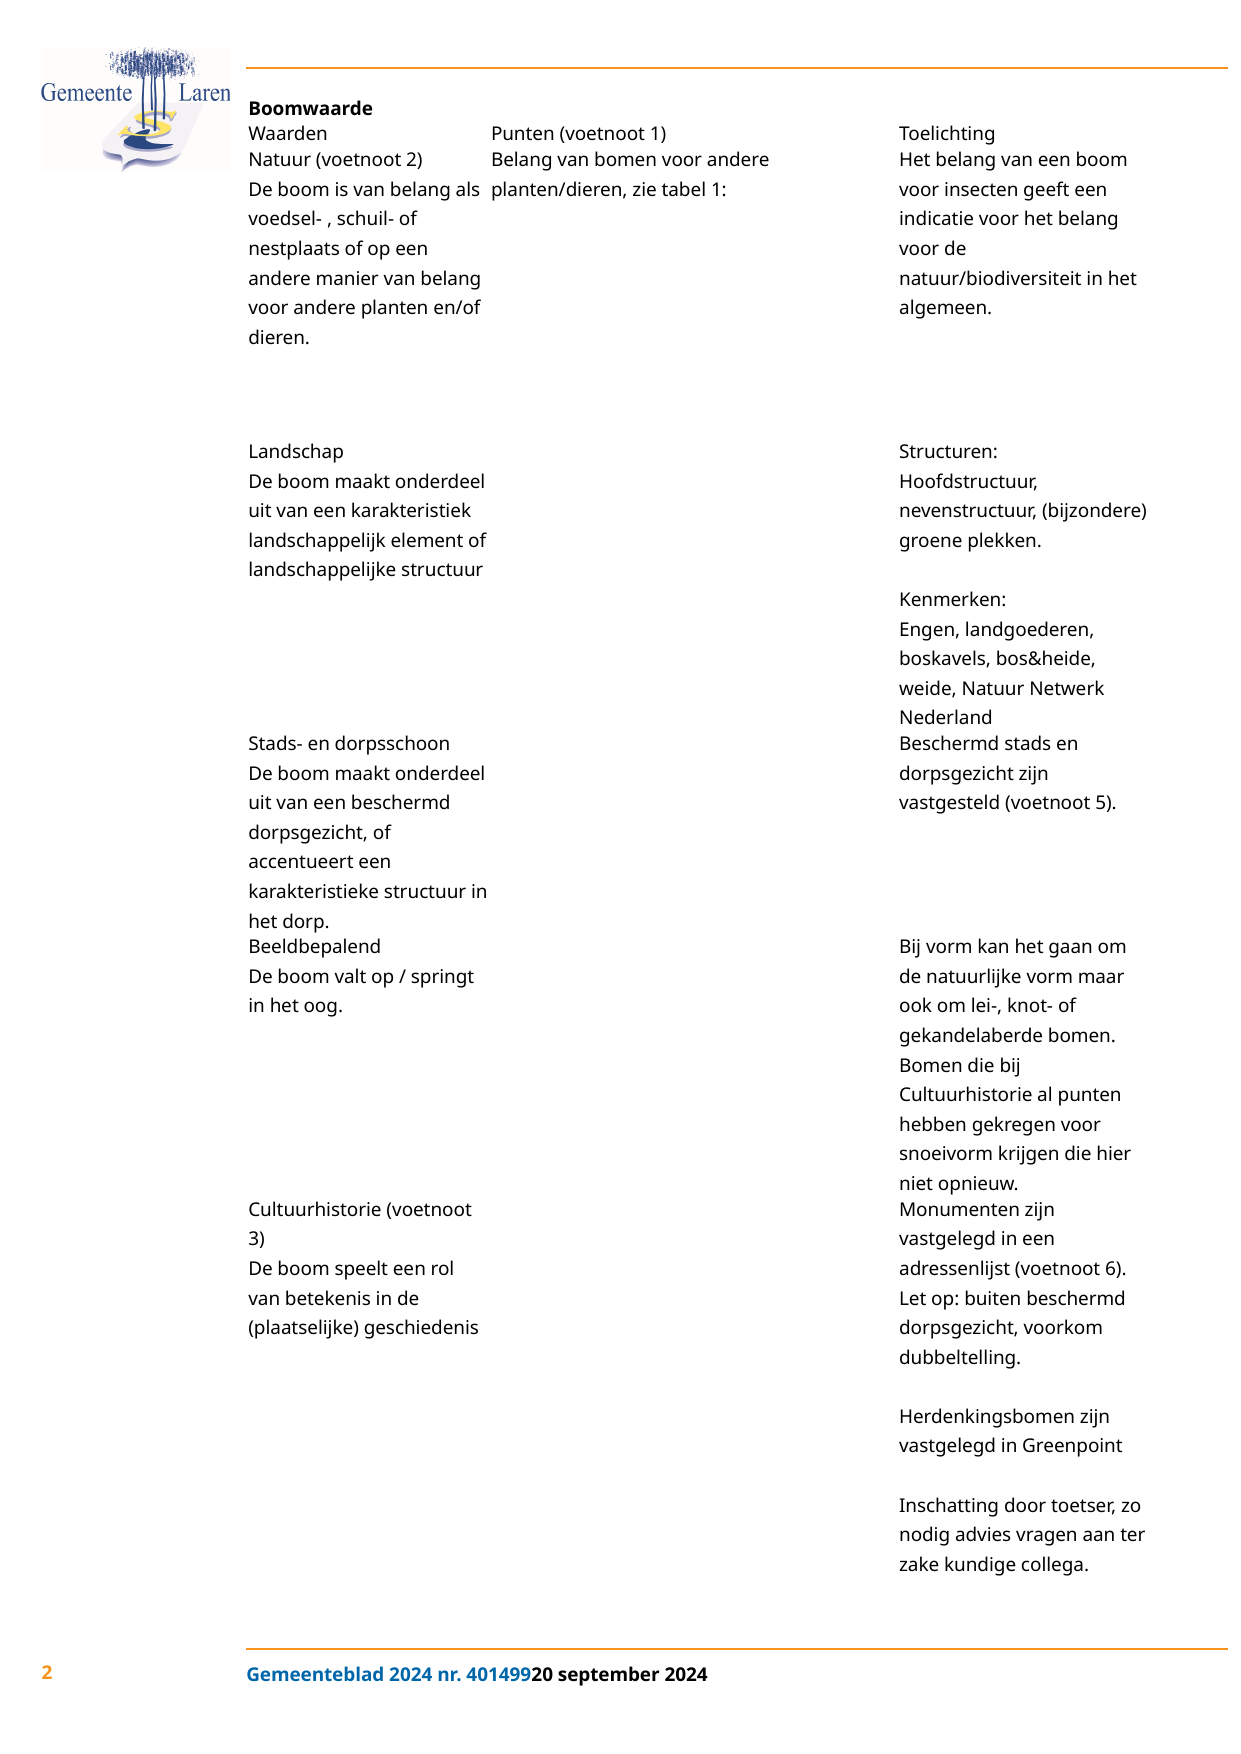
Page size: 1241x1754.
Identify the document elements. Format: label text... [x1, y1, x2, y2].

table_cell Cultuurhistorie (voetnoot 3) De boom speelt een rol van betekenis in de (plaatselijke) geschiedenis [248, 1196, 491, 1606]
table_cell Beschermd stads en dorpsgezicht zijn vastgesteld (voetnoot 5). [899, 730, 1152, 933]
table_cell Structuren: Hoofdstructuur, nevenstructuur, (bijzondere) groene plekken. Kenmerken: Engen, landgoederen, boskavels, bos&heide, weide, Natuur Netwerk Nederland [899, 438, 1152, 730]
table_cell Landschap De boom maakt onderdeel uit van een karakteristiek landschappelijk element of landschappelijke structuur [248, 438, 491, 730]
table_header Punten (voetnoot 1) [491, 121, 899, 146]
picture [41, 47, 231, 172]
table_cell Stads- en dorpsschoon De boom maakt onderdeel uit van een beschermd dorpsgezicht, of accentueert een karakteristieke structuur in het dorp. [248, 730, 491, 933]
text Boomwaarde [248, 95, 1152, 121]
table_cell [491, 1196, 899, 1606]
table_cell Het belang van een boom voor insecten geeft een indicatie voor het belang voor de natuur/biodiversiteit in het algemeen. [899, 146, 1152, 438]
table_cell Beeldbepalend De boom valt op / springt in het oog. [248, 934, 491, 1196]
table_cell [491, 438, 899, 730]
table_header Toelichting [899, 121, 1152, 146]
table_cell Natuur (voetnoot 2) De boom is van belang als voedsel- , schuil- of nestplaats of op een andere manier van belang voor andere planten en/of dieren. [248, 146, 491, 438]
table_cell Monumenten zijn vastgelegd in een adressenlijst (voetnoot 6). Let op: buiten beschermd dorpsgezicht, voorkom dubbeltelling. Herdenkingsbomen zijn vastgelegd in Greenpoint Inschatting door toetser, zo nodig advies vragen aan ter zake kundige collega. [899, 1196, 1152, 1606]
table_cell [491, 730, 899, 933]
table_header Waarden [248, 121, 491, 146]
table_cell Bij vorm kan het gaan om de natuurlijke vorm maar ook om lei-, knot- of gekandelaberde bomen. Bomen die bij Cultuurhistorie al punten hebben gekregen voor snoeivorm krijgen die hier niet opnieuw. [899, 934, 1152, 1196]
table_cell [491, 934, 899, 1196]
table_cell Belang van bomen voor andere planten/dieren, zie tabel 1: [491, 146, 899, 438]
